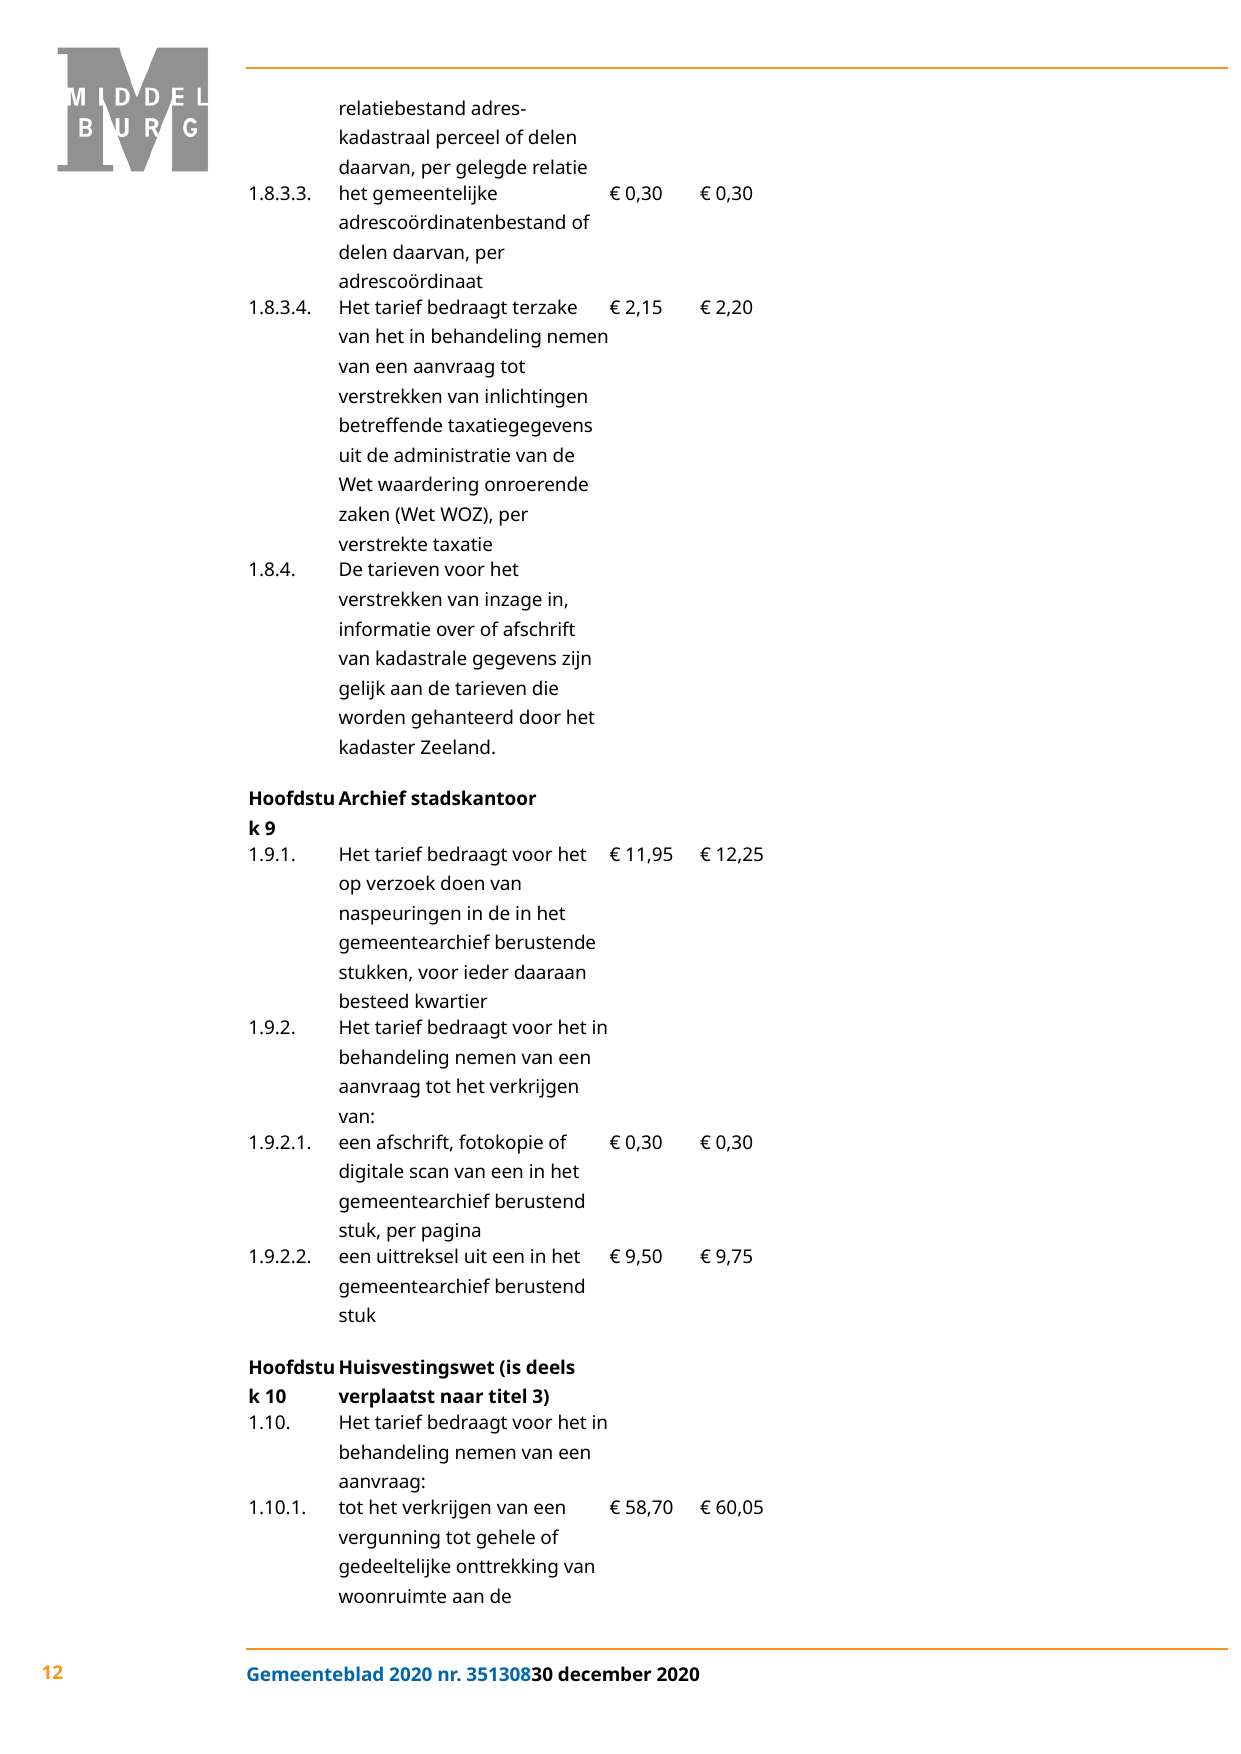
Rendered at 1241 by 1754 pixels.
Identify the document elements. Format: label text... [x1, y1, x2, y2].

table_cell [790, 1354, 881, 1409]
table_cell tot het verkrijgen van een vergunning tot gehele of gedeeltelijke onttrekking van woonruimte aan de [338, 1494, 609, 1609]
table_cell [700, 760, 790, 786]
table_cell [609, 557, 700, 760]
table_cell [790, 557, 881, 760]
table_cell [971, 1494, 1061, 1609]
table_cell 1.10.1. [248, 1494, 338, 1609]
table_cell [248, 1328, 338, 1354]
table_cell [790, 180, 881, 294]
table_cell [790, 1244, 881, 1328]
table_cell [881, 557, 971, 760]
table_cell [881, 1244, 971, 1328]
table_cell 1.8.4. [248, 557, 338, 760]
table_cell Hoofdstuk 9 [248, 786, 338, 841]
table_cell € 0,30 [609, 180, 700, 294]
table_cell [971, 95, 1061, 180]
table_cell [790, 294, 881, 557]
table_cell € 60,05 [700, 1494, 790, 1609]
table_cell [1061, 1494, 1152, 1609]
table_cell [338, 760, 609, 786]
table_cell [790, 1328, 881, 1354]
table_cell [971, 841, 1061, 1014]
table_cell [1061, 1409, 1152, 1494]
table_cell [881, 1129, 971, 1243]
table_cell [248, 95, 338, 180]
table_cell Huisvestingswet (is deels verplaatst naar titel 3) [338, 1354, 609, 1409]
table_cell € 0,30 [609, 1129, 700, 1243]
table_cell [700, 1328, 790, 1354]
table_cell [881, 180, 971, 294]
table_cell [881, 841, 971, 1014]
table_cell € 2,15 [609, 294, 700, 557]
table_cell [1061, 557, 1152, 760]
table_cell [971, 1244, 1061, 1328]
table_cell [1061, 180, 1152, 294]
table_cell De tarieven voor het verstrekken van inzage in, informatie over of afschrift van kadastrale gegevens zijn gelijk aan de tarieven die worden gehanteerd door het kadaster Zeeland. [338, 557, 609, 760]
table_cell € 58,70 [609, 1494, 700, 1609]
table_cell [700, 1409, 790, 1494]
table_cell 1.9.1. [248, 841, 338, 1014]
table_cell 1.8.3.3. [248, 180, 338, 294]
table_cell [881, 760, 971, 786]
table_cell [609, 786, 700, 841]
table_cell [1061, 95, 1152, 180]
table_cell [609, 1409, 700, 1494]
table_cell [881, 1494, 971, 1609]
table_cell [700, 1354, 790, 1409]
table_cell Het tarief bedraagt voor het op verzoek doen van naspeuringen in de in het gemeentearchief berustende stukken, voor ieder daaraan besteed kwartier [338, 841, 609, 1014]
table_cell [790, 1494, 881, 1609]
table_cell [881, 786, 971, 841]
table_cell [1061, 760, 1152, 786]
table_cell € 11,95 [609, 841, 700, 1014]
table_cell [700, 557, 790, 760]
table_cell € 2,20 [700, 294, 790, 557]
table_cell een afschrift, fotokopie of digitale scan van een in het gemeentearchief berustend stuk, per pagina [338, 1129, 609, 1243]
table_cell [971, 760, 1061, 786]
table_cell [338, 1328, 609, 1354]
table_cell [248, 760, 338, 786]
table_cell [1061, 1129, 1152, 1243]
table_cell [1061, 294, 1152, 557]
table_cell [971, 786, 1061, 841]
table_cell [1061, 1015, 1152, 1129]
table_cell [609, 1015, 700, 1129]
table_cell [971, 294, 1061, 557]
table_cell 1.9.2.1. [248, 1129, 338, 1243]
table_cell [790, 1409, 881, 1494]
table_cell [609, 1328, 700, 1354]
table_cell € 12,25 [700, 841, 790, 1014]
table_cell € 0,30 [700, 1129, 790, 1243]
table_cell 1.10. [248, 1409, 338, 1494]
table_cell [790, 1129, 881, 1243]
table_cell [609, 95, 700, 180]
table_cell [971, 1129, 1061, 1243]
table_cell 1.9.2. [248, 1015, 338, 1129]
table_cell [790, 841, 881, 1014]
table_cell het gemeentelijke adrescoördinatenbestand of delen daarvan, per adrescoördinaat [338, 180, 609, 294]
table_cell [790, 786, 881, 841]
table_cell [881, 294, 971, 557]
table_cell Archief stadskantoor [338, 786, 609, 841]
table_cell 1.8.3.4. [248, 294, 338, 557]
table_cell € 9,75 [700, 1244, 790, 1328]
table_cell [971, 1328, 1061, 1354]
table_cell [609, 1354, 700, 1409]
table_cell [881, 1015, 971, 1129]
table_cell [1061, 1244, 1152, 1328]
table_cell [881, 1328, 971, 1354]
table_cell relatiebestand adres-kadastraal perceel of delen daarvan, per gelegde relatie [338, 95, 609, 180]
table_cell [700, 1015, 790, 1129]
table_cell [881, 95, 971, 180]
table_cell 1.9.2.2. [248, 1244, 338, 1328]
table_cell [1061, 841, 1152, 1014]
table_cell [700, 786, 790, 841]
table_cell een uittreksel uit een in het gemeentearchief berustend stuk [338, 1244, 609, 1328]
table_cell Het tarief bedraagt voor het in behandeling nemen van een aanvraag tot het verkrijgen van: [338, 1015, 609, 1129]
table_cell Hoofdstuk 10 [248, 1354, 338, 1409]
table_cell [790, 1015, 881, 1129]
table_cell [1061, 1328, 1152, 1354]
table_cell [971, 1354, 1061, 1409]
table_cell [971, 557, 1061, 760]
table_cell [971, 1409, 1061, 1494]
table_cell Het tarief bedraagt voor het in behandeling nemen van een aanvraag: [338, 1409, 609, 1494]
table_cell [1061, 786, 1152, 841]
table_cell € 0,30 [700, 180, 790, 294]
table_cell Het tarief bedraagt terzake van het in behandeling nemen van een aanvraag tot verstrekken van inlichtingen betreffende taxatiegegevens uit de administratie van de Wet waardering onroerende zaken (Wet WOZ), per verstrekte taxatie [338, 294, 609, 557]
table_cell [971, 1015, 1061, 1129]
table_cell [700, 95, 790, 180]
table_cell [971, 180, 1061, 294]
table_cell [790, 760, 881, 786]
table_cell € 9,50 [609, 1244, 700, 1328]
table_cell [790, 95, 881, 180]
table_cell [1061, 1354, 1152, 1409]
table_cell [609, 760, 700, 786]
picture [41, 47, 231, 172]
table_cell [881, 1409, 971, 1494]
table_cell [881, 1354, 971, 1409]
